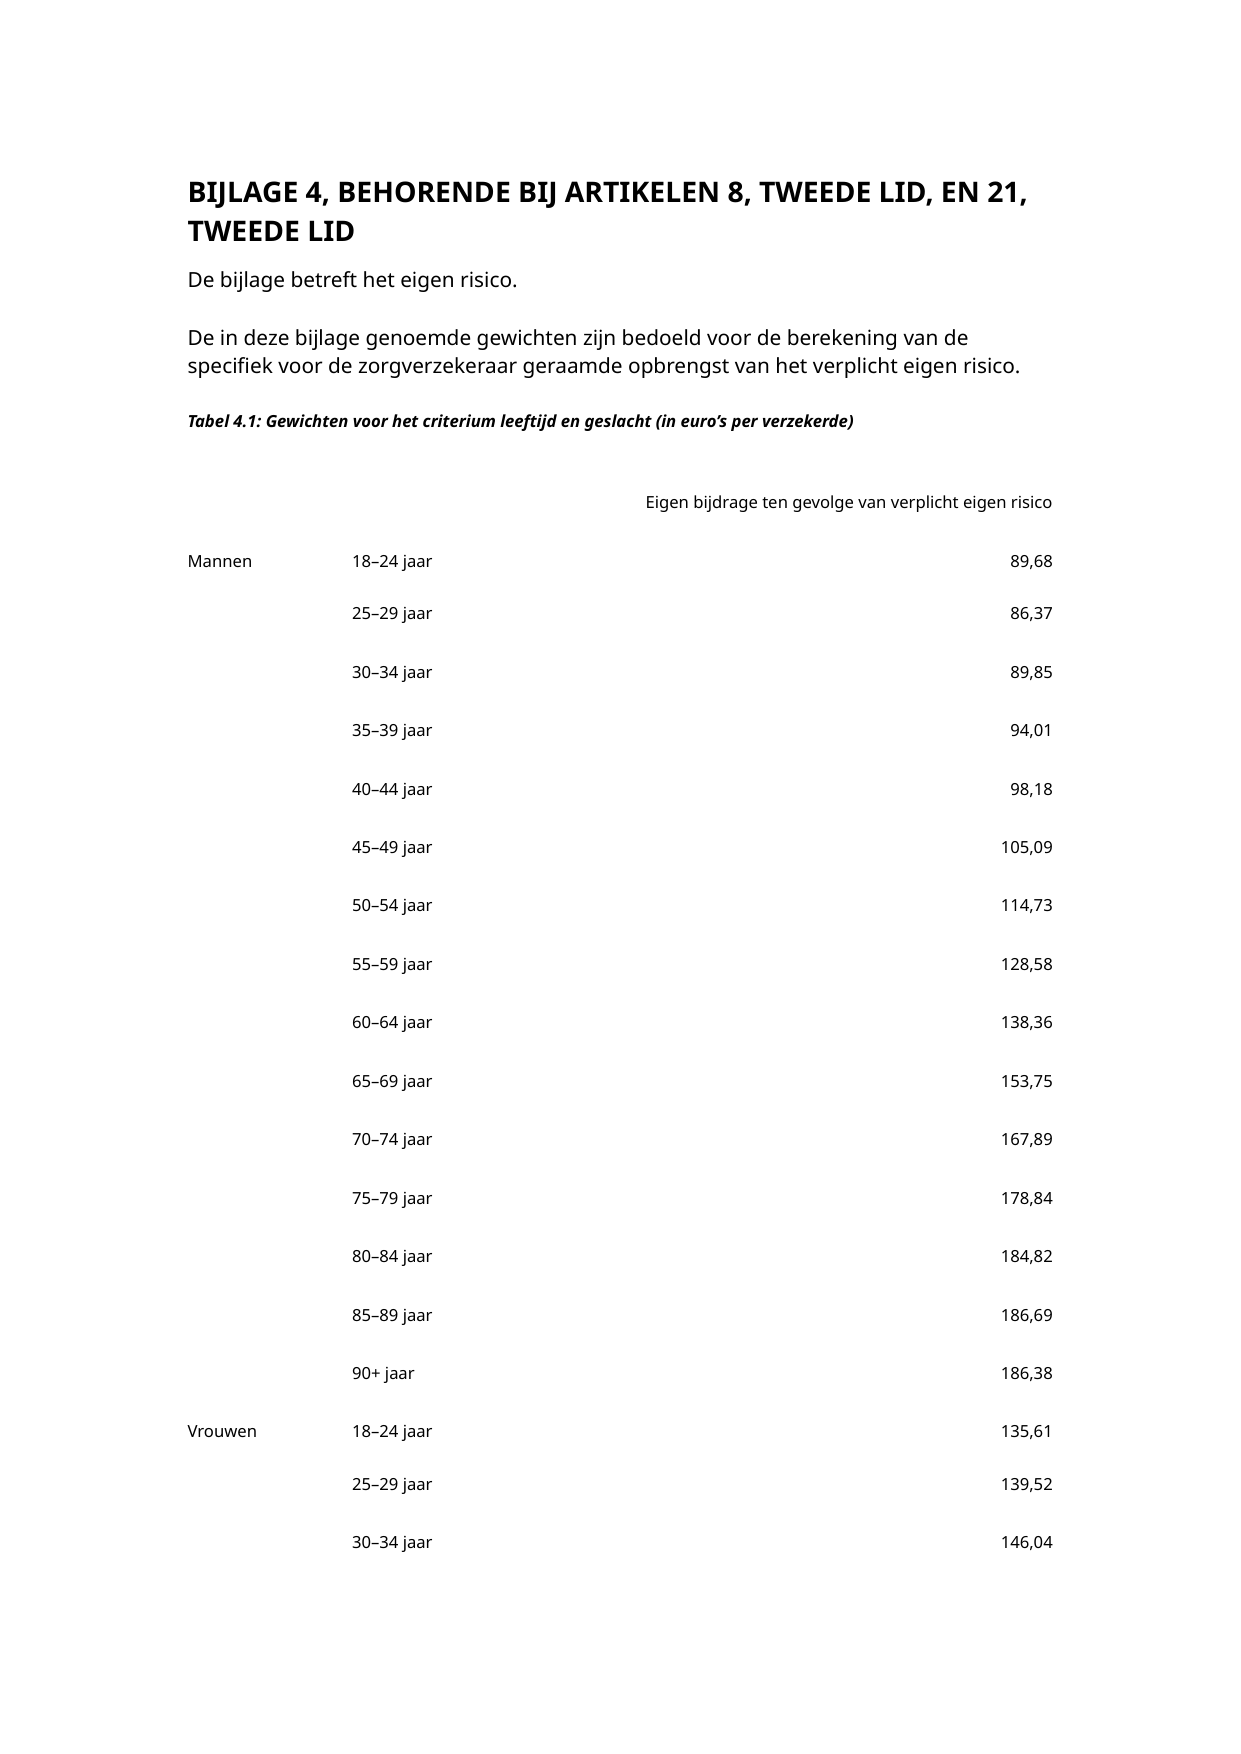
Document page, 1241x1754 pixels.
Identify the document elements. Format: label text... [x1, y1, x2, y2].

table_cell [188, 836, 352, 894]
table_cell [188, 1186, 352, 1245]
table_cell 70–74 jaar [352, 1128, 456, 1186]
table_cell 60–64 jaar [352, 1011, 456, 1069]
table_cell 167,89 [456, 1128, 1053, 1186]
table_cell 80–84 jaar [352, 1245, 456, 1303]
table_cell 35–39 jaar [352, 719, 456, 777]
text De in deze bijlage genoemde gewichten zijn bedoeld voor de berekening van de specifiek voor de zorgverzekeraar geraamde opbrengst van het verplicht eigen risico. [187, 323, 1053, 380]
table_cell 18–24 jaar [352, 1420, 456, 1473]
table_cell [188, 894, 352, 952]
table_cell [188, 777, 352, 836]
table_cell 128,58 [456, 953, 1053, 1011]
table_cell Vrouwen [188, 1420, 352, 1473]
table_cell 86,37 [456, 602, 1053, 660]
table_cell 89,85 [456, 660, 1053, 719]
table_cell 30–34 jaar [352, 660, 456, 719]
table_cell 85–89 jaar [352, 1303, 456, 1362]
table_cell [188, 1362, 352, 1420]
table_cell [188, 660, 352, 719]
table_cell 153,75 [456, 1069, 1053, 1128]
table_cell 105,09 [456, 836, 1053, 894]
table_cell 18–24 jaar [352, 549, 456, 602]
table_cell 50–54 jaar [352, 894, 456, 952]
table_cell 40–44 jaar [352, 777, 456, 836]
table_cell [188, 1245, 352, 1303]
table_cell 94,01 [456, 719, 1053, 777]
subtitle BIJLAGE 4, BEHORENDE BIJ ARTIKELEN 8, TWEEDE LID, EN 21, TWEEDE LID [187, 172, 1053, 250]
text Tabel 4.1: Gewichten voor het criterium leeftijd en geslacht (in euro’s per verzekerde) [187, 410, 1053, 433]
table_cell [188, 602, 352, 660]
table_cell 25–29 jaar [352, 1473, 456, 1531]
table_cell 98,18 [456, 777, 1053, 836]
table_cell [188, 1303, 352, 1362]
table_cell 89,68 [456, 549, 1053, 602]
table_cell [188, 719, 352, 777]
text De bijlage betreft het eigen risico. [187, 265, 1053, 293]
table_cell 55–59 jaar [352, 953, 456, 1011]
table_cell 25–29 jaar [352, 602, 456, 660]
table_cell 45–49 jaar [352, 836, 456, 894]
table_cell 30–34 jaar [352, 1531, 456, 1589]
table_cell [188, 953, 352, 1011]
table_cell 138,36 [456, 1011, 1053, 1069]
table_cell 114,73 [456, 894, 1053, 952]
table_cell [188, 1531, 352, 1589]
table_cell 146,04 [456, 1531, 1053, 1589]
table_cell [188, 1128, 352, 1186]
table_cell [188, 1473, 352, 1531]
table_cell 65–69 jaar [352, 1069, 456, 1128]
table_cell 135,61 [456, 1420, 1053, 1473]
table_cell 90+ jaar [352, 1362, 456, 1420]
table_cell 184,82 [456, 1245, 1053, 1303]
table_cell 186,69 [456, 1303, 1053, 1362]
table_cell 178,84 [456, 1186, 1053, 1245]
table_header [188, 491, 456, 549]
table_cell 186,38 [456, 1362, 1053, 1420]
table_cell [188, 1069, 352, 1128]
table_header Eigen bijdrage ten gevolge van verplicht eigen risico [456, 491, 1053, 549]
table_cell Mannen [188, 549, 352, 602]
table_cell 139,52 [456, 1473, 1053, 1531]
table_cell [188, 1011, 352, 1069]
table_cell 75–79 jaar [352, 1186, 456, 1245]
